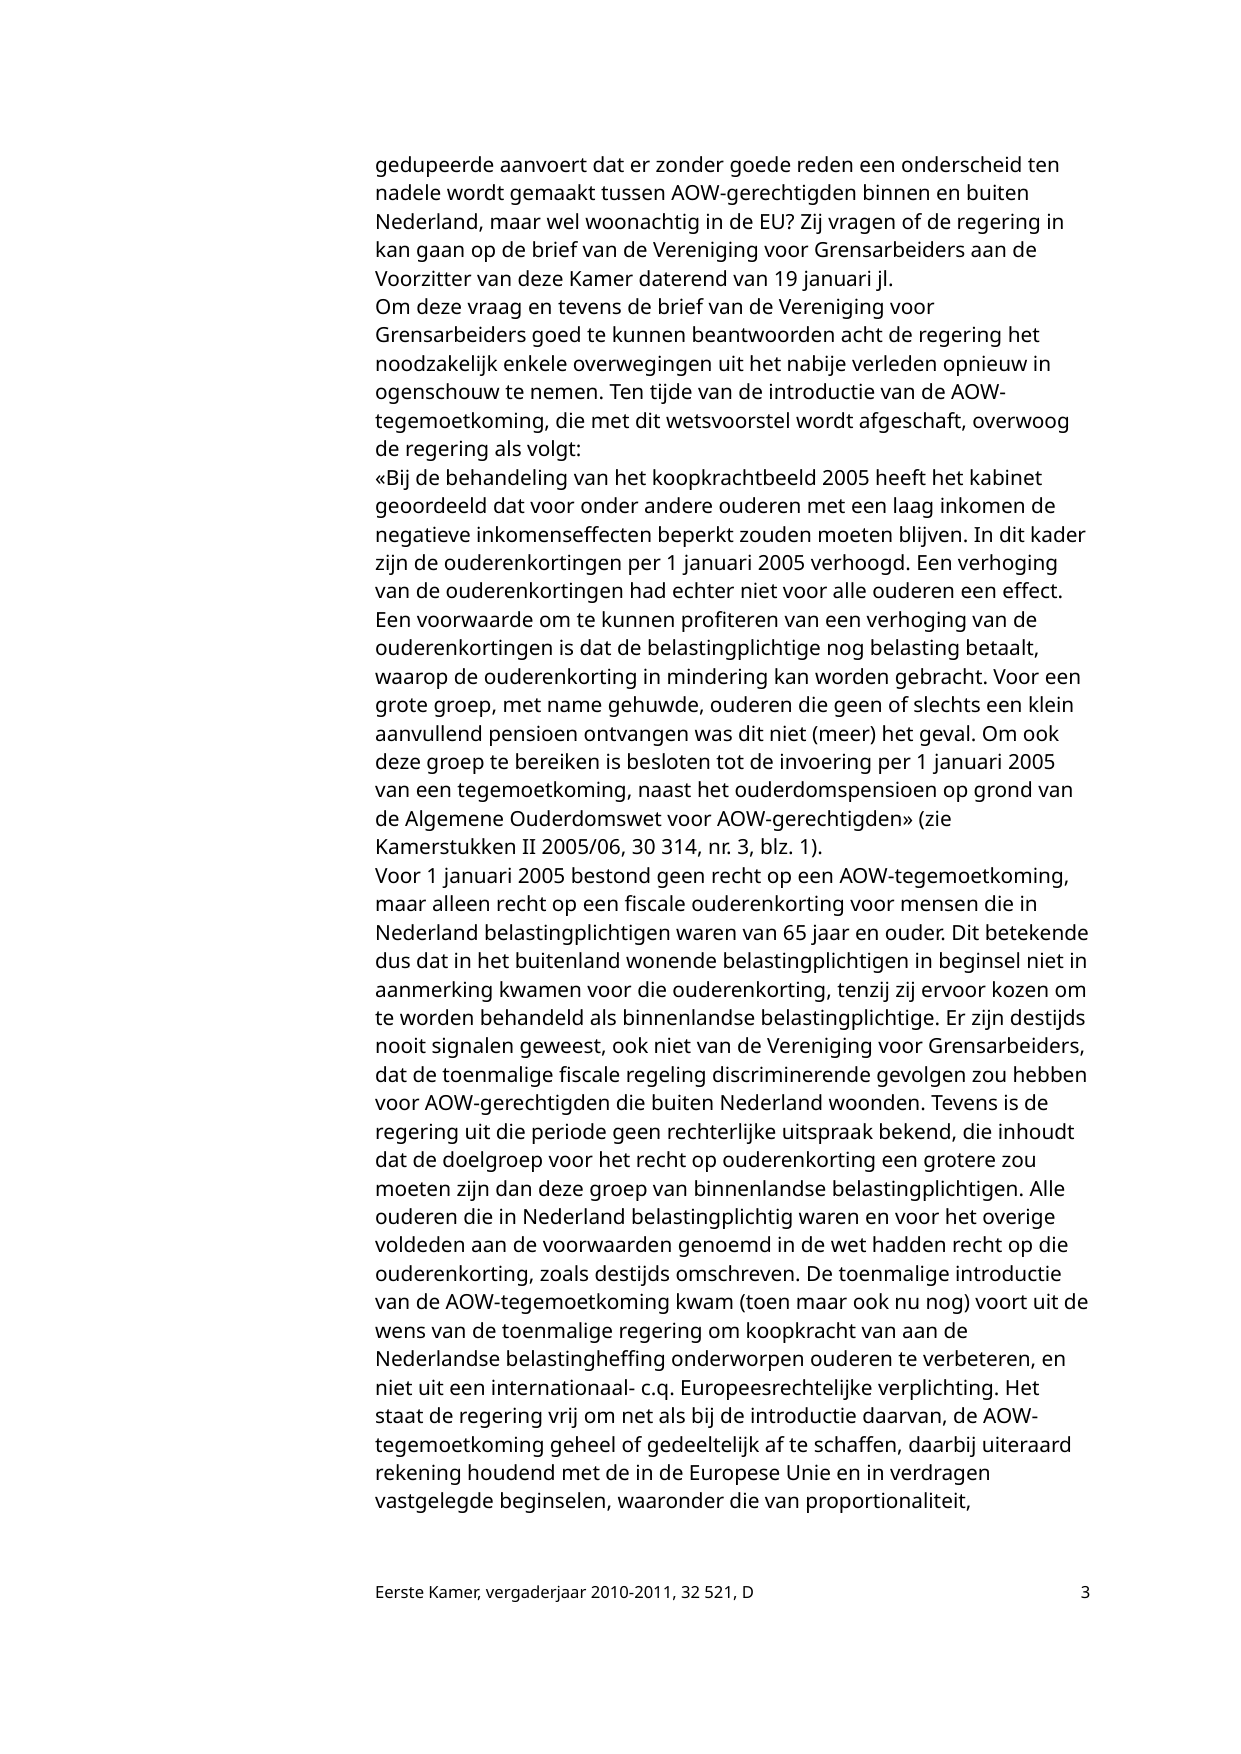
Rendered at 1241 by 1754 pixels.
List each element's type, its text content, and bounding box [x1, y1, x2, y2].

text «Bij de behandeling van het koopkrachtbeeld 2005 heeft het kabinet geoordeeld dat voor onder andere ouderen met een laag inkomen de negatieve inkomenseffecten beperkt zouden moeten blijven. In dit kader zijn de ouderenkortingen per 1 januari 2005 verhoogd. Een verhoging van de ouderenkortingen had echter niet voor alle ouderen een effect. Een voorwaarde om te kunnen profiteren van een verhoging van de ouderenkortingen is dat de belastingplichtige nog belasting betaalt, waarop de ouderenkorting in mindering kan worden gebracht. Voor een grote groep, met name gehuwde, ouderen die geen of slechts een klein aanvullend pensioen ontvangen was dit niet (meer) het geval. Om ook deze groep te bereiken is besloten tot de invoering per 1 januari 2005 van een tegemoetkoming, naast het ouderdomspensioen op grond van de Algemene Ouderdomswet voor AOW-gerechtigden» (zie Kamerstukken II 2005/06, 30 314, nr. 3, blz. 1). [375, 463, 1090, 861]
text Om deze vraag en tevens de brief van de Vereniging voor Grensarbeiders goed te kunnen beantwoorden acht de regering het noodzakelijk enkele overwegingen uit het nabije verleden opnieuw in ogenschouw te nemen. Ten tijde van de introductie van de AOW-tegemoetkoming, die met dit wetsvoorstel wordt afgeschaft, overwoog de regering als volgt: [375, 292, 1090, 463]
text gedupeerde aanvoert dat er zonder goede reden een onderscheid ten nadele wordt gemaakt tussen AOW-gerechtigden binnen en buiten Nederland, maar wel woonachtig in de EU? Zij vragen of de regering in kan gaan op de brief van de Vereniging voor Grensarbeiders aan de Voorzitter van deze Kamer daterend van 19 januari jl. [375, 150, 1090, 292]
text Voor 1 januari 2005 bestond geen recht op een AOW-tegemoetkoming, maar alleen recht op een fiscale ouderenkorting voor mensen die in Nederland belastingplichtigen waren van 65 jaar en ouder. Dit betekende dus dat in het buitenland wonende belastingplichtigen in beginsel niet in aanmerking kwamen voor die ouderenkorting, tenzij zij ervoor kozen om te worden behandeld als binnenlandse belastingplichtige. Er zijn destijds nooit signalen geweest, ook niet van de Vereniging voor Grensarbeiders, dat de toenmalige fiscale regeling discriminerende gevolgen zou hebben voor AOW-gerechtigden die buiten Nederland woonden. Tevens is de regering uit die periode geen rechterlijke uitspraak bekend, die inhoudt dat de doelgroep voor het recht op ouderenkorting een grotere zou moeten zijn dan deze groep van binnenlandse belastingplichtigen. Alle ouderen die in Nederland belastingplichtig waren en voor het overige voldeden aan de voorwaarden genoemd in de wet hadden recht op die ouderenkorting, zoals destijds omschreven. De toenmalige introductie van de AOW-tegemoetkoming kwam (toen maar ook nu nog) voort uit de wens van de toenmalige regering om koopkracht van aan de Nederlandse belastingheffing onderworpen ouderen te verbeteren, en niet uit een internationaal- c.q. Europeesrechtelijke verplichting. Het staat de regering vrij om net als bij de introductie daarvan, de AOW-tegemoetkoming geheel of gedeeltelijk af te schaffen, daarbij uiteraard rekening houdend met de in de Europese Unie en in verdragen vastgelegde beginselen, waaronder die van proportionaliteit, [375, 861, 1090, 1515]
